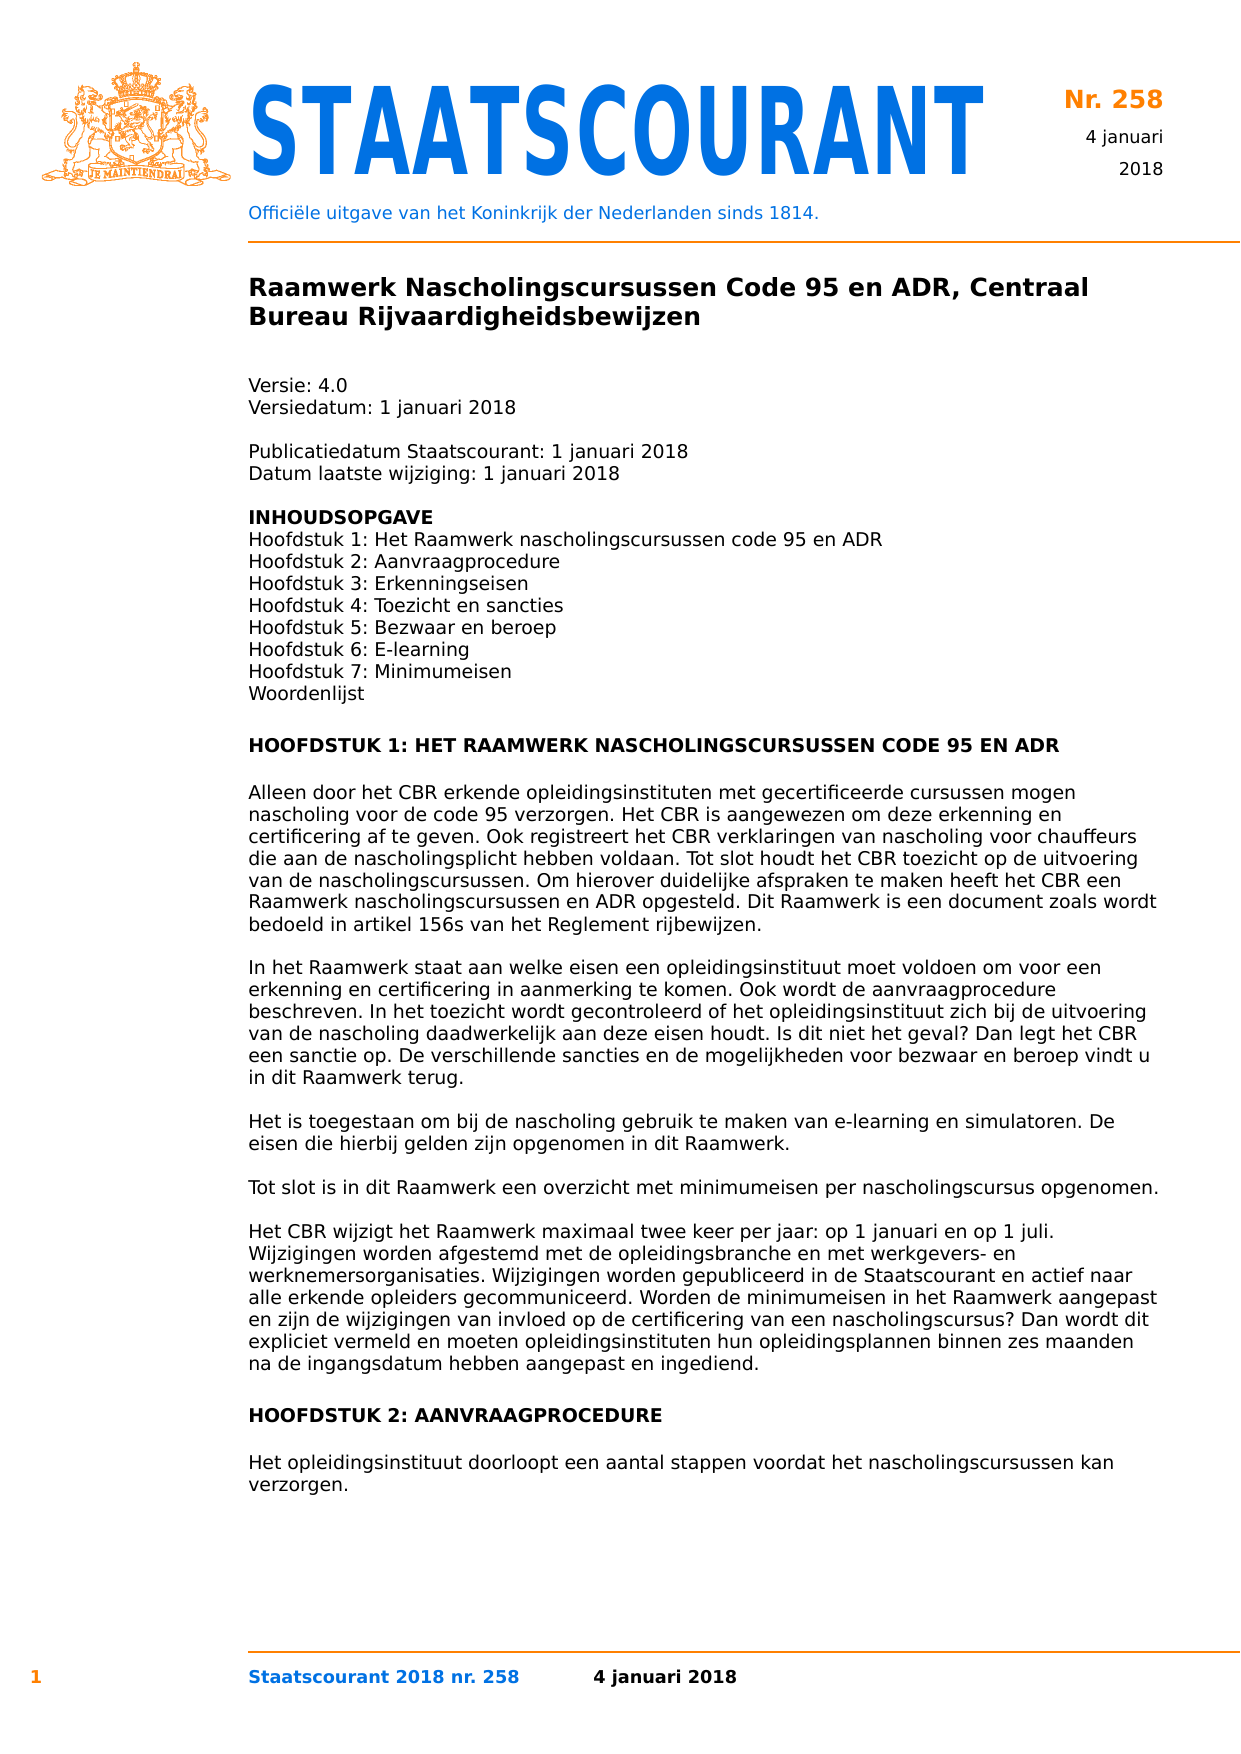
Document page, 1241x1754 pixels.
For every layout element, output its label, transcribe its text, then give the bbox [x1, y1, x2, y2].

text Datum laatste wijziging: 1 januari 2018 [248, 463, 1163, 485]
picture [41, 62, 231, 186]
text In het Raamwerk staat aan welke eisen een opleidingsinstituut moet voldoen om voor een erkenning en certificering in aanmerking te komen. Ook wordt de aanvraagprocedure beschreven. In het toezicht wordt gecontroleerd of het opleidingsinstituut zich bij de uitvoering van de nascholing daadwerkelijk aan deze eisen houdt. Is dit niet het geval? Dan legt het CBR een sanctie op. De verschillende sancties en de mogelijkheden voor bezwaar en beroep vindt u in dit Raamwerk terug. [248, 957, 1163, 1089]
text Woordenlijst [248, 683, 1163, 704]
table_cell Officiële uitgave van het Koninkrijk der Nederlanden sinds 1814. [248, 203, 1240, 241]
text Versiedatum: 1 januari 2018 [248, 397, 1163, 419]
subtitle HOOFDSTUK 1: HET RAAMWERK NASCHOLINGSCURSUSSEN CODE 95 EN ADR [248, 734, 1163, 757]
table_cell 2018 [998, 153, 1240, 203]
table_cell 4 januari [998, 121, 1240, 153]
text INHOUDSOPGAVE [248, 507, 1163, 529]
text Publicatiedatum Staatscourant: 1 januari 2018 [248, 441, 1163, 463]
table_header STAATSCOURANT [248, 62, 998, 203]
text Hoofdstuk 2: Aanvraagprocedure [248, 551, 1163, 573]
text Het is toegestaan om bij de nascholing gebruik te maken van e-learning en simulatoren. De eisen die hierbij gelden zijn opgenomen in dit Raamwerk. [248, 1111, 1163, 1155]
table_header [25, 62, 248, 241]
text Versie: 4.0 [248, 375, 1163, 397]
table_header Nr. 258 [998, 62, 1240, 121]
text Hoofdstuk 1: Het Raamwerk nascholingscursussen code 95 en ADR [248, 529, 1163, 551]
subtitle HOOFDSTUK 2: AANVRAAGPROCEDURE [248, 1404, 1163, 1427]
text Het opleidingsinstituut doorloopt een aantal stappen voordat het nascholingscursussen kan verzorgen. [248, 1452, 1163, 1496]
text Alleen door het CBR erkende opleidingsinstituten met gecertificeerde cursussen mogen nascholing voor de code 95 verzorgen. Het CBR is aangewezen om deze erkenning en certificering af te geven. Ook registreert het CBR verklaringen van nascholing voor chauffeurs die aan de nascholingsplicht hebben voldaan. Tot slot houdt het CBR toezicht op de uitvoering van de nascholingscursussen. Om hierover duidelijke afspraken te maken heeft het CBR een Raamwerk nascholingscursussen en ADR opgesteld. Dit Raamwerk is een document zoals wordt bedoeld in artikel 156s van het Reglement rijbewijzen. [248, 782, 1163, 935]
text Hoofdstuk 5: Bezwaar en beroep [248, 617, 1163, 639]
text Hoofdstuk 7: Minimumeisen [248, 661, 1163, 683]
text Hoofdstuk 3: Erkenningseisen [248, 573, 1163, 595]
text Tot slot is in dit Raamwerk een overzicht met minimumeisen per nascholingscursus opgenomen. [248, 1177, 1163, 1199]
text Hoofdstuk 6: E-learning [248, 639, 1163, 661]
subtitle Raamwerk Nascholingscursussen Code 95 en ADR, Centraal Bureau Rijvaardigheidsbewijzen [248, 273, 1163, 331]
text Het CBR wijzigt het Raamwerk maximaal twee keer per jaar: op 1 januari en op 1 juli. Wijzigingen worden afgestemd met de opleidingsbranche en met werkgevers- en werknemersorganisaties. Wijzigingen worden gepubliceerd in de Staatscourant en actief naar alle erkende opleiders gecommuniceerd. Worden de minimumeisen in het Raamwerk aangepast en zijn de wijzigingen van invloed op de certificering van een nascholingscursus? Dan wordt dit expliciet vermeld en moeten opleidingsinstituten hun opleidingsplannen binnen zes maanden na de ingangsdatum hebben aangepast en ingediend. [248, 1221, 1163, 1374]
text Hoofdstuk 4: Toezicht en sancties [248, 595, 1163, 617]
